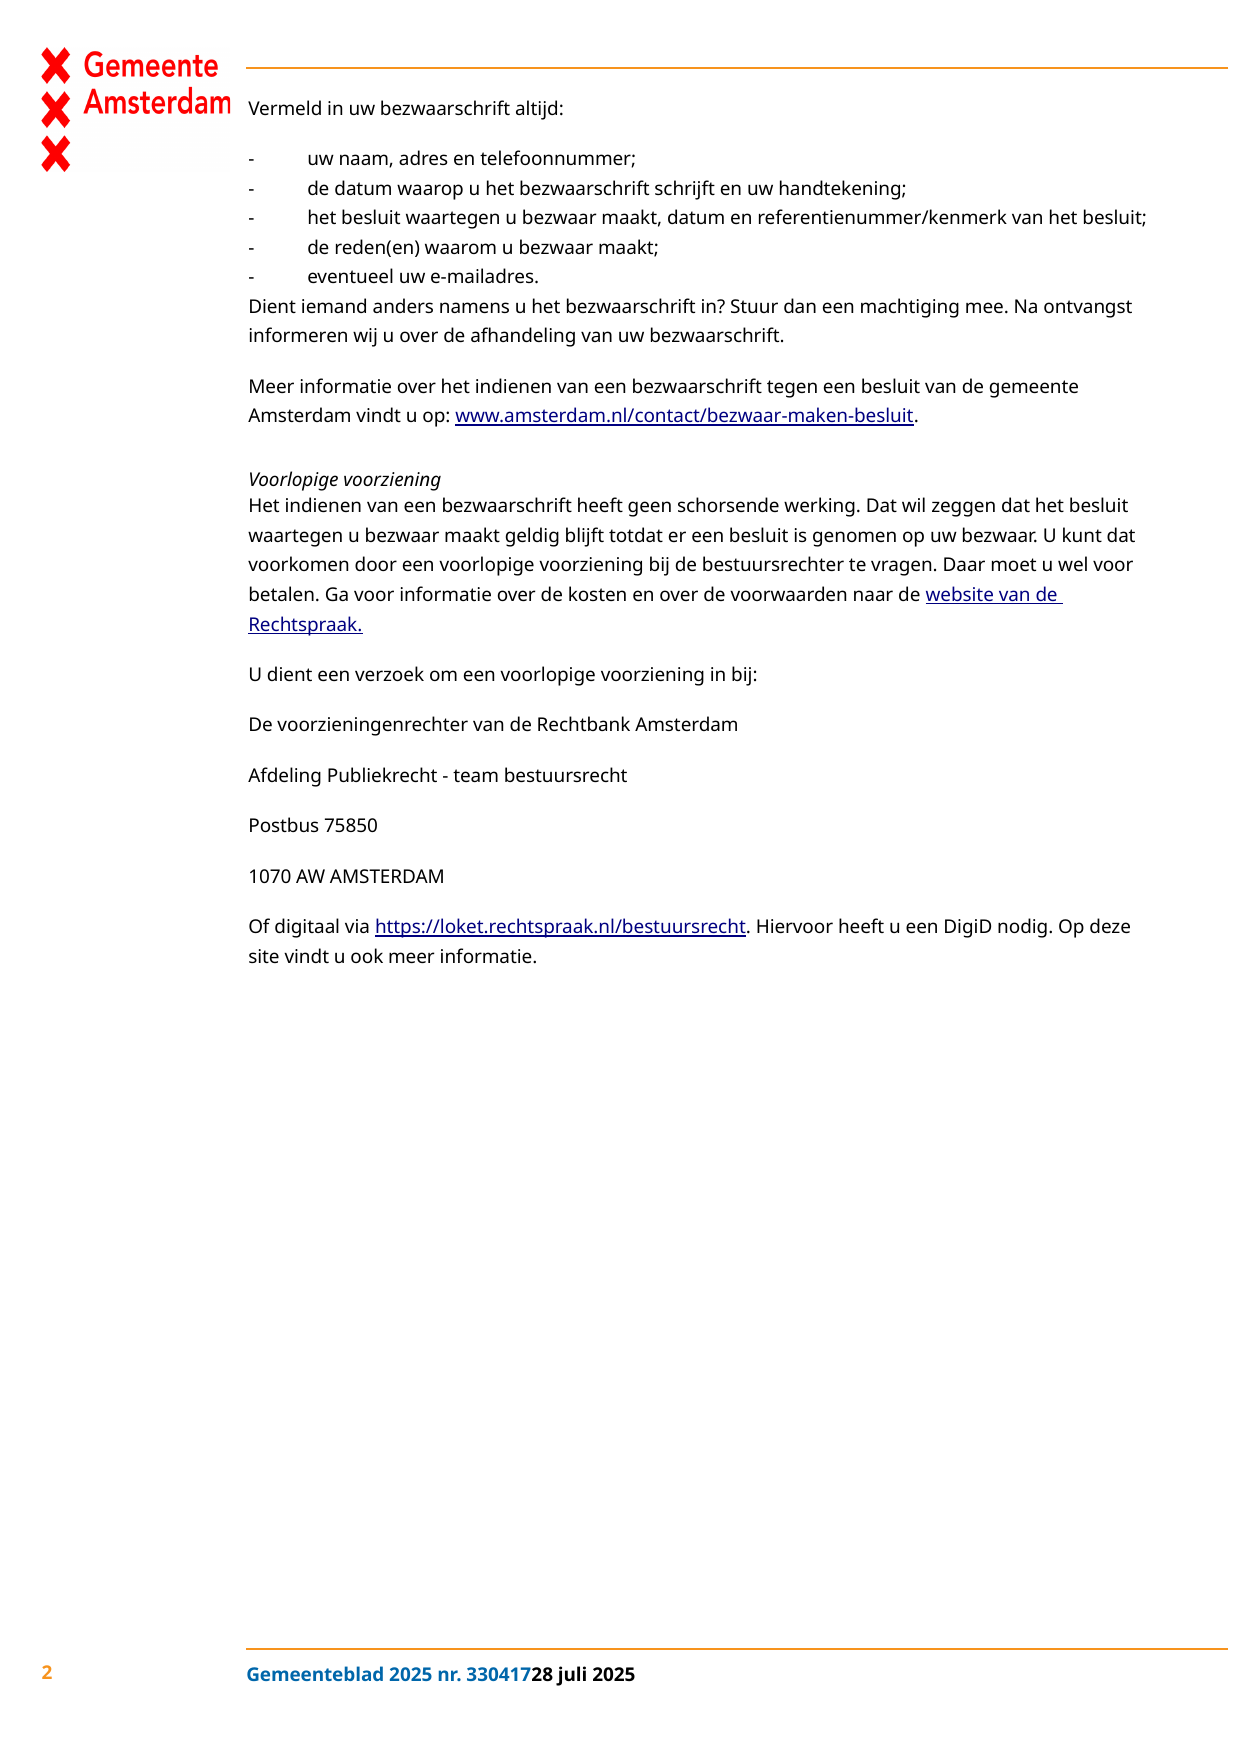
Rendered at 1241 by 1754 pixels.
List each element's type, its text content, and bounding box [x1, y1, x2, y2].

picture [41, 47, 231, 172]
text Dient iemand anders namens u het bezwaarschrift in? Stuur dan een machtiging mee. Na ontvangst informeren wij u over de afhandeling van uw bezwaarschrift. [248, 293, 1152, 348]
list de reden(en) waarom u bezwaar maakt; [248, 234, 1152, 260]
text Afdeling Publiekrecht - team bestuursrecht [248, 762, 1152, 788]
list eventueel uw e-mailadres. [248, 263, 1152, 289]
text Meer informatie over het indienen van een bezwaarschrift tegen een besluit van de gemeente Amsterdam vindt u op: www.amsterdam.nl/contact/bezwaar-maken-besluit. [248, 373, 1152, 428]
text Het indienen van een bezwaarschrift heeft geen schorsende werking. Dat wil zeggen dat het besluit waartegen u bezwaar maakt geldig blijft totdat er een besluit is genomen op uw bezwaar. U kunt dat voorkomen door een voorlopige voorziening bij de bestuursrechter te vragen. Daar moet u wel voor betalen. Ga voor informatie over de kosten en over de voorwaarden naar de website van de Rechtspraak. [248, 492, 1152, 636]
text Of digitaal via https://loket.rechtspraak.nl/bestuursrecht. Hiervoor heeft u een DigiD nodig. Op deze site vindt u ook meer informatie. [248, 913, 1152, 968]
list het besluit waartegen u bezwaar maakt, datum en referentienummer/kenmerk van het besluit; [248, 204, 1152, 230]
text U dient een verzoek om een voorlopige voorziening in bij: [248, 661, 1152, 687]
text Vermeld in uw bezwaarschrift altijd: [248, 95, 1152, 121]
text Postbus 75850 [248, 812, 1152, 838]
list de datum waarop u het bezwaarschrift schrijft en uw handtekening; [248, 175, 1152, 201]
text Voorlopige voorziening [248, 467, 1152, 492]
text 1070 AW AMSTERDAM [248, 863, 1152, 888]
text De voorzieningenrechter van de Rechtbank Amsterdam [248, 712, 1152, 737]
list uw naam, adres en telefoonnummer; [248, 145, 1152, 171]
